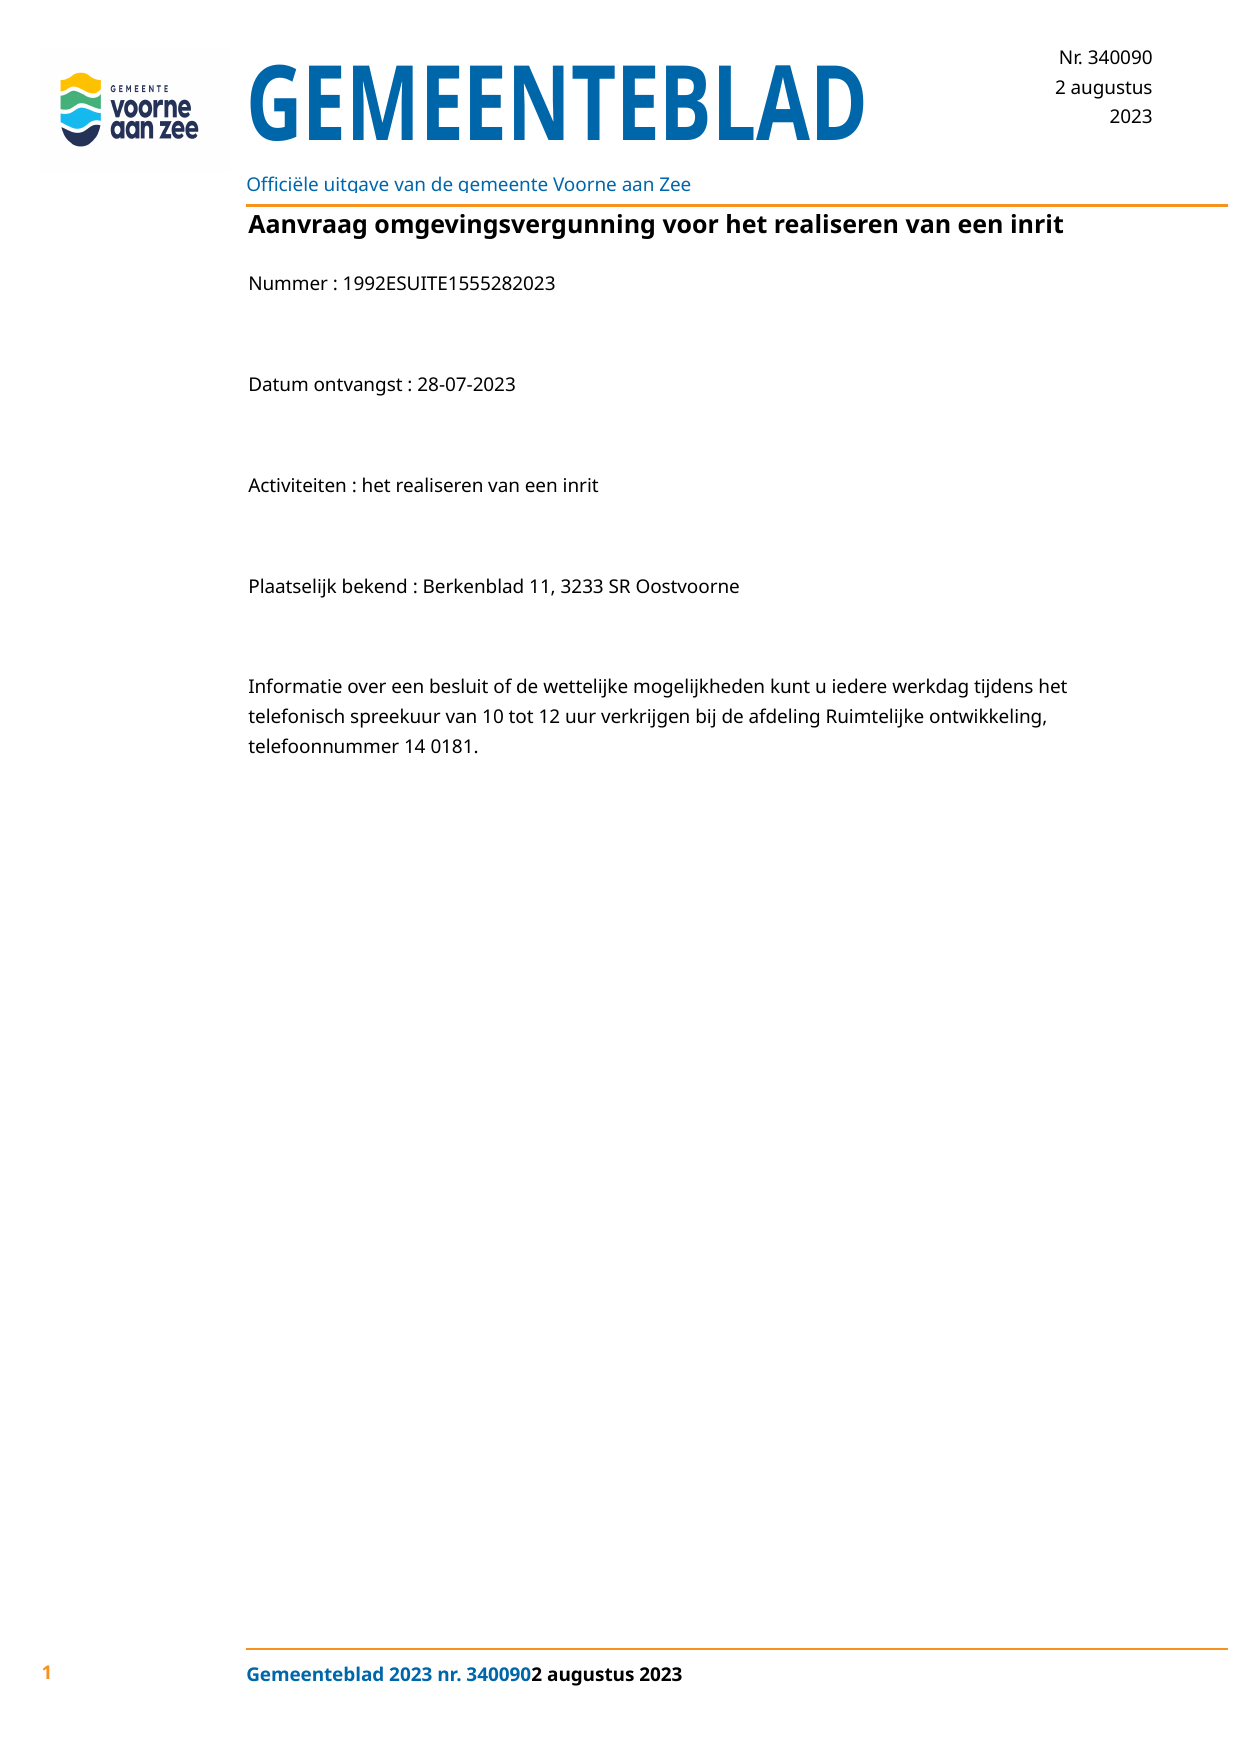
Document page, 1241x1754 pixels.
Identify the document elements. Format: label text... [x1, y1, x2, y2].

text Datum ontvangst : 28-07-2023 [248, 371, 1152, 397]
text Activiteiten : het realiseren van een inrit [248, 472, 1152, 498]
text Plaatselijk bekend : Berkenblad 11, 3233 SR Oostvoorne [248, 573, 1152, 598]
picture [41, 47, 231, 172]
text Informatie over een besluit of de wettelijke mogelijkheden kunt u iedere werkdag tijdens het telefonisch spreekuur van 10 tot 12 uur verkrijgen bij de afdeling Ruimtelijke ontwikkeling, telefoonnummer 14 0181. [248, 674, 1152, 758]
text Nummer : 1992ESUITE1555282023 [248, 270, 1152, 296]
text Aanvraag omgevingsvergunning voor het realiseren van een inrit [248, 207, 1152, 241]
